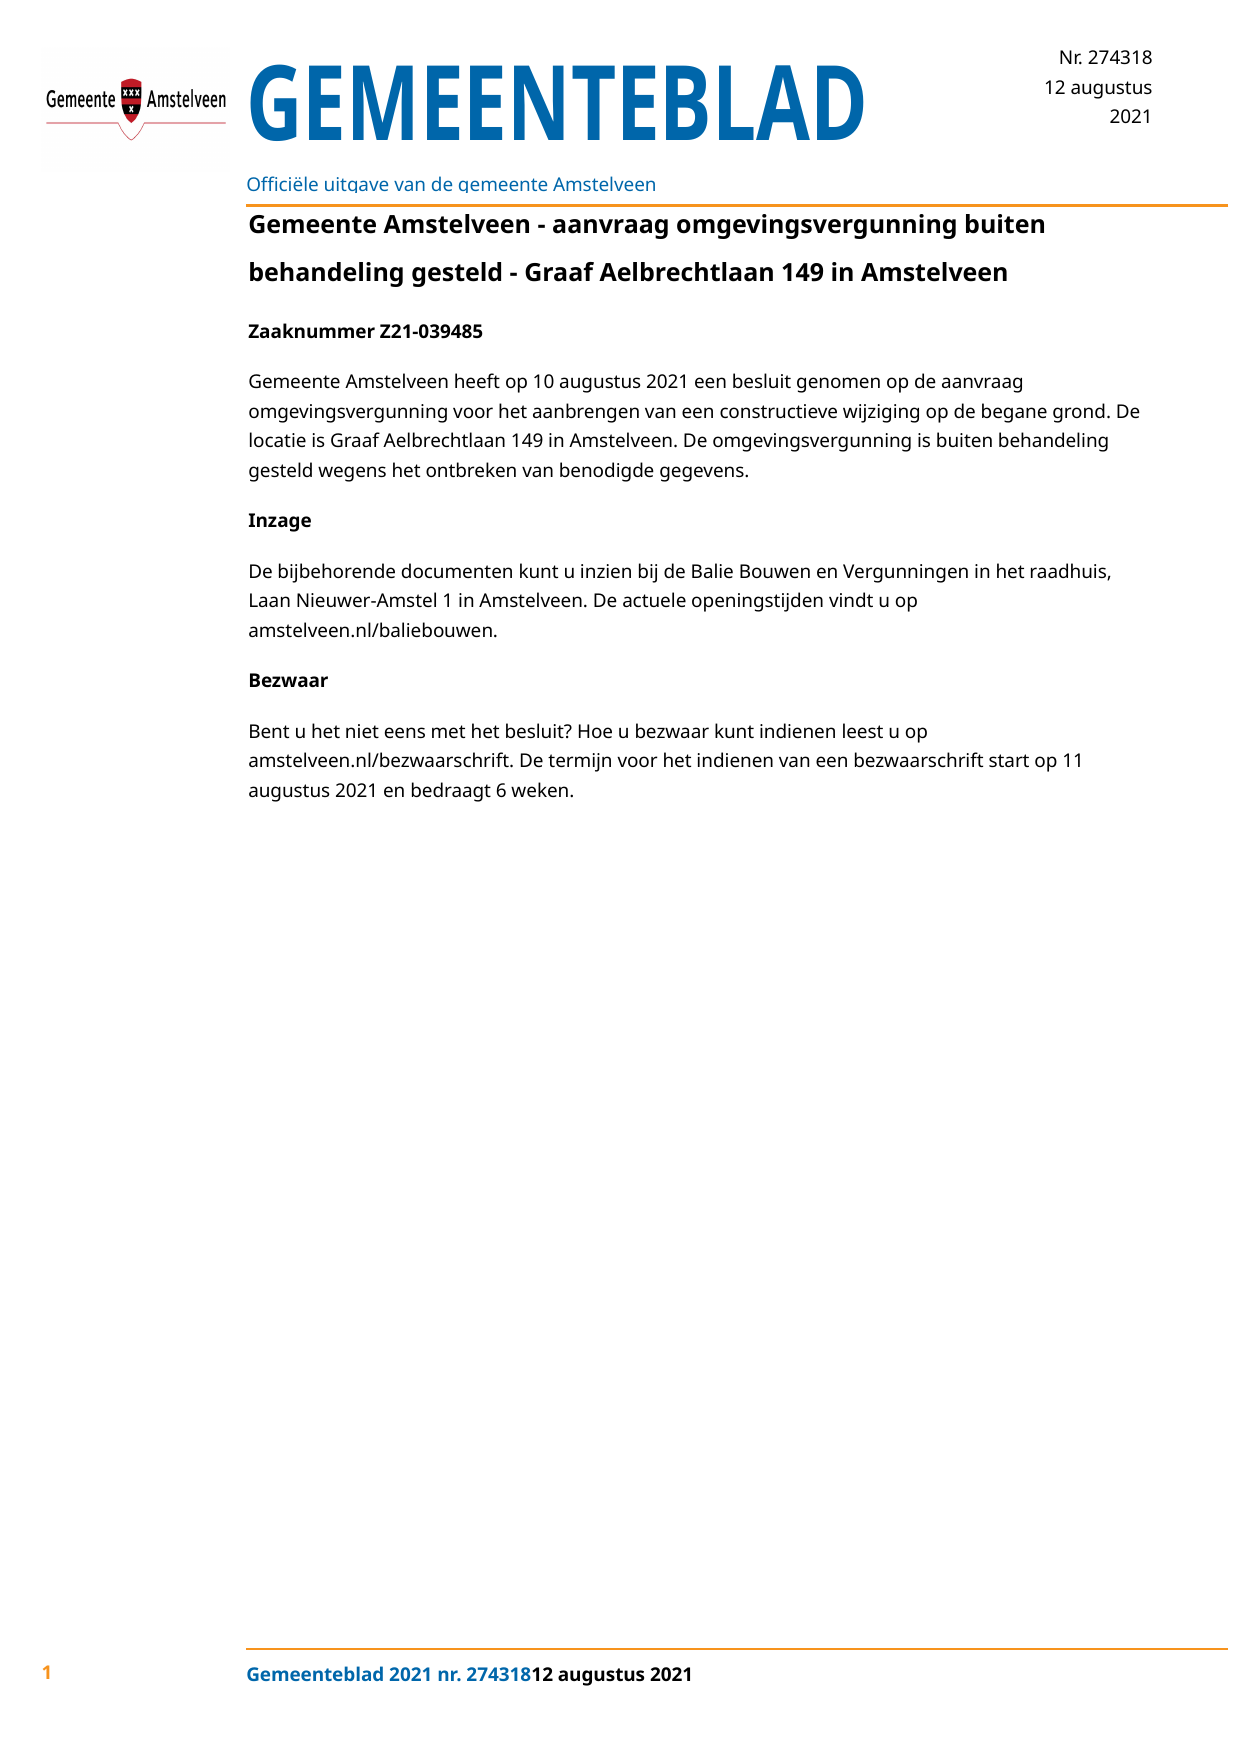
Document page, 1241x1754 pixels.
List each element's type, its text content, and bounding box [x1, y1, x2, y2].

text Zaaknummer Z21-039485 [248, 318, 1152, 344]
text Gemeente Amstelveen heeft op 10 augustus 2021 een besluit genomen op de aanvraag omgevingsvergunning voor het aanbrengen van een constructieve wijziging op de begane grond. De locatie is Graaf Aelbrechtlaan 149 in Amstelveen. De omgevingsvergunning is buiten behandeling gesteld wegens het ontbreken van benodigde gegevens. [248, 368, 1152, 483]
text Bent u het niet eens met het besluit? Hoe u bezwaar kunt indienen leest u op amstelveen.nl/bezwaarschrift. De termijn voor het indienen van een bezwaarschrift start op 11 augustus 2021 en bedraagt 6 weken. [248, 718, 1152, 803]
picture [41, 47, 231, 172]
text Inzage [248, 507, 1152, 533]
text De bijbehorende documenten kunt u inzien bij de Balie Bouwen en Vergunningen in het raadhuis, Laan Nieuwer-Amstel 1 in Amstelveen. De actuele openingstijden vindt u op amstelveen.nl/baliebouwen. [248, 558, 1152, 643]
text Gemeente Amstelveen - aanvraag omgevingsvergunning buiten behandeling gesteld - Graaf Aelbrechtlaan 149 in Amstelveen [248, 207, 1152, 288]
text Bezwaar [248, 667, 1152, 693]
